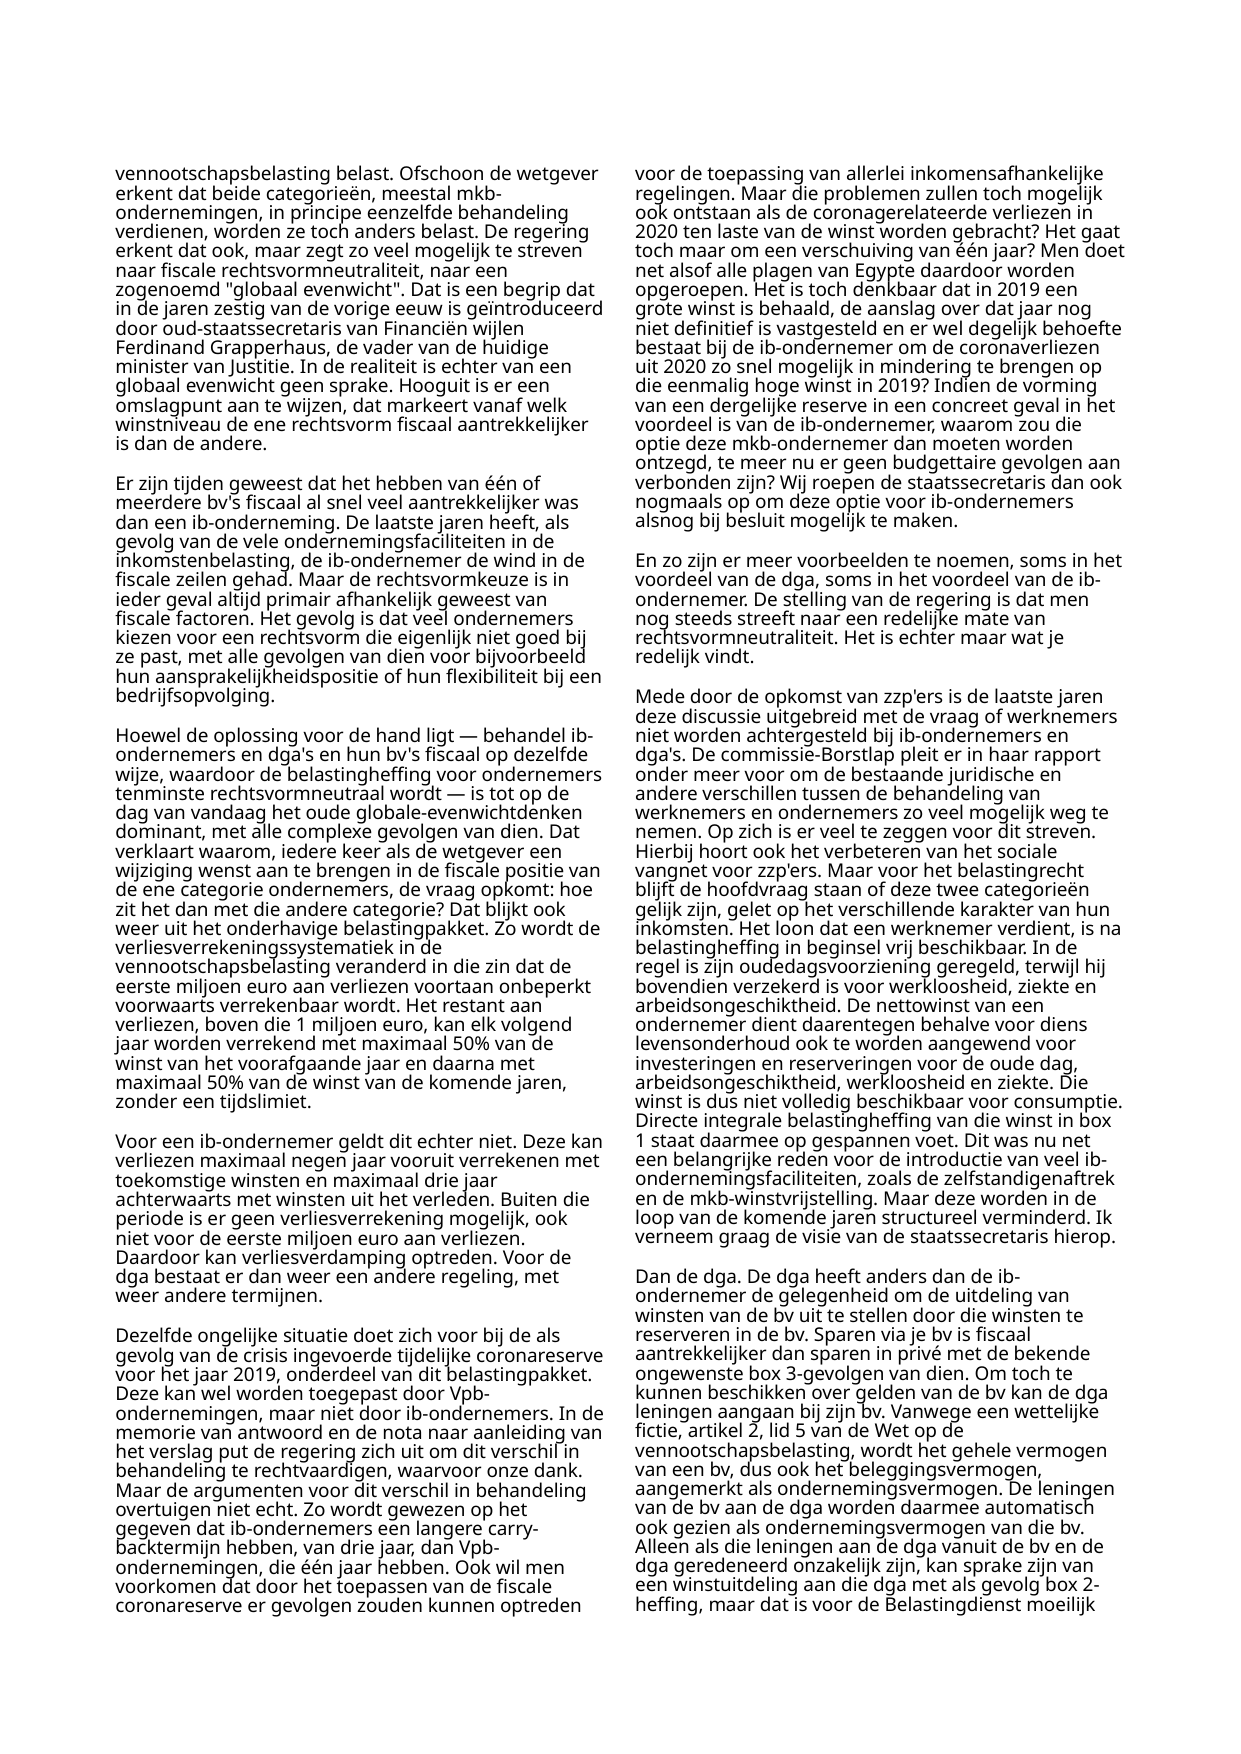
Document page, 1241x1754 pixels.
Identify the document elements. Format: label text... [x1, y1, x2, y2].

text En zo zijn er meer voorbeelden te noemen, soms in het voordeel van de dga, soms in het voordeel van de ib-ondernemer. De stelling van de regering is dat men nog steeds streeft naar een redelijke mate van rechtsvormneutraliteit. Het is echter maar wat je redelijk vindt. [635, 552, 1125, 668]
text Mede door de opkomst van zzp'ers is de laatste jaren deze discussie uitgebreid met de vraag of werknemers niet worden achtergesteld bij ib-ondernemers en dga's. De commissie-Borstlap pleit er in haar rapport onder meer voor om de bestaande juridische en andere verschillen tussen de behandeling van werknemers en ondernemers zo veel mogelijk weg te nemen. Op zich is er veel te zeggen voor dit streven. Hierbij hoort ook het verbeteren van het sociale vangnet voor zzp'ers. Maar voor het belastingrecht blijft de hoofdvraag staan of deze twee categorieën gelijk zijn, gelet op het verschillende karakter van hun inkomsten. Het loon dat een werknemer verdient, is na belastingheffing in beginsel vrij beschikbaar. In de regel is zijn oudedagsvoorziening geregeld, terwijl hij bovendien verzekerd is voor werkloosheid, ziekte en arbeidsongeschiktheid. De nettowinst van een ondernemer dient daarentegen behalve voor diens levensonderhoud ook te worden aangewend voor investeringen en reserveringen voor de oude dag, arbeidsongeschiktheid, werkloosheid en ziekte. Die winst is dus niet volledig beschikbaar voor consumptie. Directe integrale belastingheffing van die winst in box 1 staat daarmee op gespannen voet. Dit was nu net een belangrijke reden voor de introductie van veel ib-ondernemingsfaciliteiten, zoals de zelfstandigenaftrek en de mkb-winstvrijstelling. Maar deze worden in de loop van de komende jaren structureel verminderd. Ik verneem graag de visie van de staatssecretaris hierop. [635, 688, 1125, 1247]
text Voor een ib-ondernemer geldt dit echter niet. Deze kan verliezen maximaal negen jaar vooruit verrekenen met toekomstige winsten en maximaal drie jaar achterwaarts met winsten uit het verleden. Buiten die periode is er geen verliesverrekening mogelijk, ook niet voor de eerste miljoen euro aan verliezen. Daardoor kan verliesverdamping optreden. Voor de dga bestaat er dan weer een andere regeling, met weer andere termijnen. [115, 1133, 605, 1307]
text Hoewel de oplossing voor de hand ligt — behandel ib-ondernemers en dga's en hun bv's fiscaal op dezelfde wijze, waardoor de belastingheffing voor ondernemers tenminste rechtsvormneutraal wordt — is tot op de dag van vandaag het oude globale-evenwichtdenken dominant, met alle complexe gevolgen van dien. Dat verklaart waarom, iedere keer als de wetgever een wijziging wenst aan te brengen in de fiscale positie van de ene categorie ondernemers, de vraag opkomt: hoe zit het dan met die andere categorie? Dat blijkt ook weer uit het onderhavige belastingpakket. Zo wordt de verliesverrekeningssystematiek in de vennootschapsbelasting veranderd in die zin dat de eerste miljoen euro aan verliezen voortaan onbeperkt voorwaarts verrekenbaar wordt. Het restant aan verliezen, boven die 1 miljoen euro, kan elk volgend jaar worden verrekend met maximaal 50% van de winst van het voorafgaande jaar en daarna met maximaal 50% van de winst van de komende jaren, zonder een tijdslimiet. [115, 727, 605, 1112]
text Dan de dga. De dga heeft anders dan de ib-ondernemer de gelegenheid om de uitdeling van winsten van de bv uit te stellen door die winsten te reserveren in de bv. Sparen via je bv is fiscaal aantrekkelijker dan sparen in privé met de bekende ongewenste box 3-gevolgen van dien. Om toch te kunnen beschikken over gelden van de bv kan de dga leningen aangaan bij zijn bv. Vanwege een wettelijke fictie, artikel 2, lid 5 van de Wet op de vennootschapsbelasting, wordt het gehele vermogen van een bv, dus ook het beleggingsvermogen, aangemerkt als ondernemingsvermogen. De leningen van de bv aan de dga worden daarmee automatisch ook gezien als ondernemingsvermogen van die bv. Alleen als die leningen aan de dga vanuit de bv en de dga geredeneerd onzakelijk zijn, kan sprake zijn van een winstuitdeling aan die dga met als gevolg box 2-heffing, maar dat is voor de Belastingdienst moeilijk [635, 1268, 1125, 1615]
text Dezelfde ongelijke situatie doet zich voor bij de als gevolg van de crisis ingevoerde tijdelijke coronareserve voor het jaar 2019, onderdeel van dit belastingpakket. Deze kan wel worden toegepast door Vpb-ondernemingen, maar niet door ib-ondernemers. In de memorie van antwoord en de nota naar aanleiding van het verslag put de regering zich uit om dit verschil in behandeling te rechtvaardigen, waarvoor onze dank. Maar de argumenten voor dit verschil in behandeling overtuigen niet echt. Zo wordt gewezen op het gegeven dat ib-ondernemers een langere carry-backtermijn hebben, van drie jaar, dan Vpb-ondernemingen, die één jaar hebben. Ook wil men voorkomen dat door het toepassen van de fiscale coronareserve er gevolgen zouden kunnen optreden [115, 1327, 605, 1616]
text vennootschapsbelasting belast. Ofschoon de wetgever erkent dat beide categorieën, meestal mkb-ondernemingen, in principe eenzelfde behandeling verdienen, worden ze toch anders belast. De regering erkent dat ook, maar zegt zo veel mogelijk te streven naar fiscale rechtsvormneutraliteit, naar een zogenoemd "globaal evenwicht". Dat is een begrip dat in de jaren zestig van de vorige eeuw is geïntroduceerd door oud-staatssecretaris van Financiën wijlen Ferdinand Grapperhaus, de vader van de huidige minister van Justitie. In de realiteit is echter van een globaal evenwicht geen sprake. Hooguit is er een omslagpunt aan te wijzen, dat markeert vanaf welk winstniveau de ene rechtsvorm fiscaal aantrekkelijker is dan de andere. [115, 165, 605, 454]
text voor de toepassing van allerlei inkomensafhankelijke regelingen. Maar die problemen zullen toch mogelijk ook ontstaan als de coronagerelateerde verliezen in 2020 ten laste van de winst worden gebracht? Het gaat toch maar om een verschuiving van één jaar? Men doet net alsof alle plagen van Egypte daardoor worden opgeroepen. Het is toch denkbaar dat in 2019 een grote winst is behaald, de aanslag over dat jaar nog niet definitief is vastgesteld en er wel degelijk behoefte bestaat bij de ib-ondernemer om de coronaverliezen uit 2020 zo snel mogelijk in mindering te brengen op die eenmalig hoge winst in 2019? Indien de vorming van een dergelijke reserve in een concreet geval in het voordeel is van de ib-ondernemer, waarom zou die optie deze mkb-ondernemer dan moeten worden ontzegd, te meer nu er geen budgettaire gevolgen aan verbonden zijn? Wij roepen de staatssecretaris dan ook nogmaals op om deze optie voor ib-ondernemers alsnog bij besluit mogelijk te maken. [635, 165, 1125, 531]
text Er zijn tijden geweest dat het hebben van één of meerdere bv's fiscaal al snel veel aantrekkelijker was dan een ib-onderneming. De laatste jaren heeft, als gevolg van de vele ondernemingsfaciliteiten in de inkomstenbelasting, de ib-ondernemer de wind in de fiscale zeilen gehad. Maar de rechtsvormkeuze is in ieder geval altijd primair afhankelijk geweest van fiscale factoren. Het gevolg is dat veel ondernemers kiezen voor een rechtsvorm die eigenlijk niet goed bij ze past, met alle gevolgen van dien voor bijvoorbeeld hun aansprakelijkheidspositie of hun flexibiliteit bij een bedrijfsopvolging. [115, 475, 605, 706]
